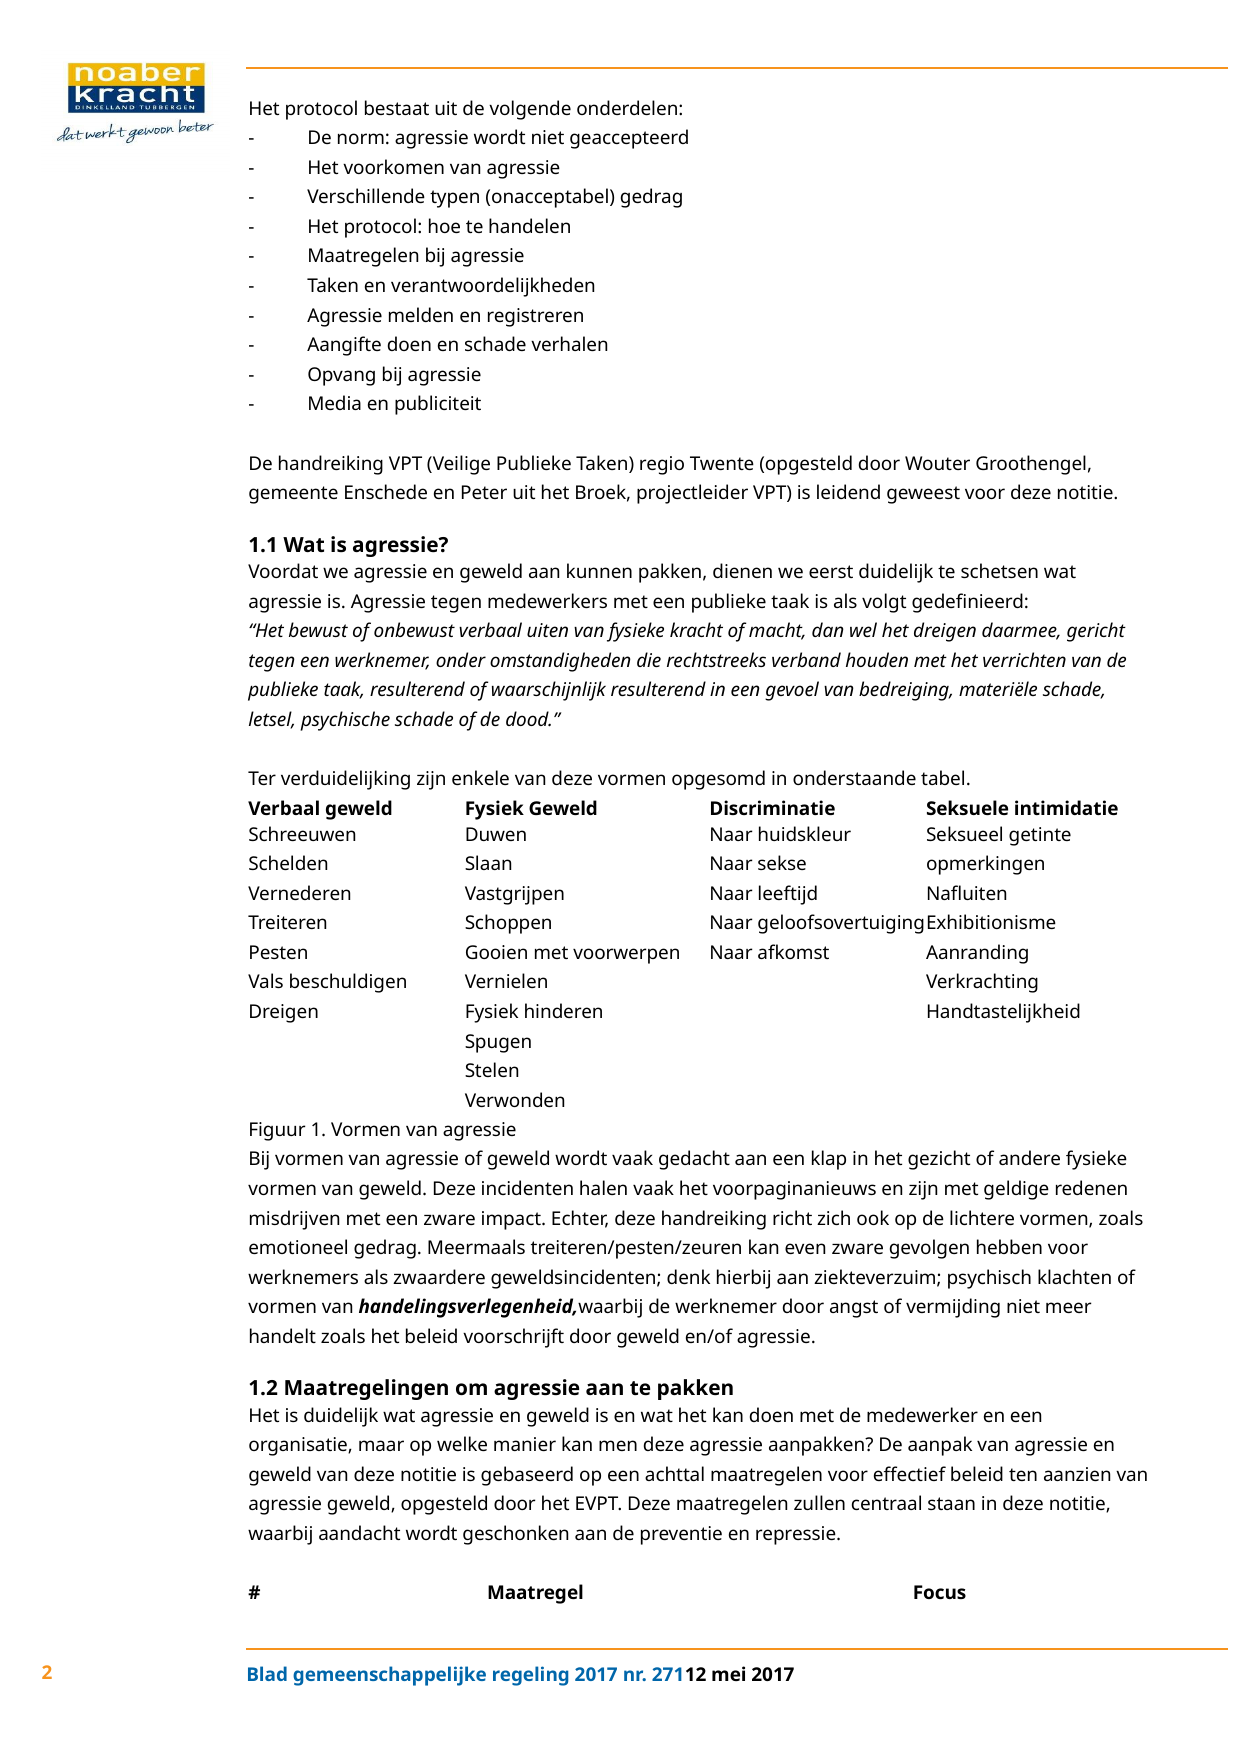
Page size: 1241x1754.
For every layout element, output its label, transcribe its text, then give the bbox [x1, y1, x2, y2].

text De handreiking VPT (Veilige Publieke Taken) regio Twente (opgesteld door Wouter Groothengel, gemeente Enschede en Peter uit het Broek, projectleider VPT) is leidend geweest voor deze notitie. [248, 450, 1152, 505]
table_header Discriminatie [709, 795, 926, 821]
picture [41, 47, 231, 172]
text Het protocol bestaat uit de volgende onderdelen: [248, 95, 1152, 121]
list Het voorkomen van agressie [248, 154, 1152, 180]
list Het protocol: hoe te handelen [248, 213, 1152, 239]
text Ter verduidelijking zijn enkele van deze vormen opgesomd in onderstaande tabel. [248, 765, 1152, 791]
table_header # [248, 1580, 487, 1605]
table_header Verbaal geweld [248, 795, 464, 821]
text 1.2 Maatregelingen om agressie aan te pakken [248, 1373, 1152, 1402]
table_header Fysiek Geweld [465, 795, 709, 821]
list De norm: agressie wordt niet geaccepteerd [248, 124, 1152, 150]
text “Het bewust of onbewust verbaal uiten van fysieke kracht of macht, dan wel het dreigen daarmee, gericht tegen een werknemer, onder omstandigheden die rechtstreeks verband houden met het verrichten van de publieke taak, resulterend of waarschijnlijk resulterend in een gevoel van bedreiging, materiële schade, letsel, psychische schade of de dood.” [248, 617, 1152, 732]
text Voordat we agressie en geweld aan kunnen pakken, dienen we eerst duidelijk te schetsen wat agressie is. Agressie tegen medewerkers met een publieke taak is als volgt gedefinieerd: [248, 558, 1152, 613]
text Figuur 1. Vormen van agressie [248, 1116, 1152, 1142]
table_cell Seksueel getinte opmerkingen Nafluiten Exhibitionisme Aanranding Verkrachting Handtastelijkheid [926, 821, 1152, 1113]
text 1.1 Wat is agressie? [248, 530, 1152, 558]
list Maatregelen bij agressie [248, 243, 1152, 268]
table_header Maatregel [487, 1580, 913, 1605]
list Aangifte doen en schade verhalen [248, 331, 1152, 357]
text Bij vormen van agressie of geweld wordt vaak gedacht aan een klap in het gezicht of andere fysieke vormen van geweld. Deze incidenten halen vaak het voorpaginanieuws en zijn met geldige redenen misdrijven met een zware impact. Echter, deze handreiking richt zich ook op de lichtere vormen, zoals emotioneel gedrag. Meermaals treiteren/pesten/zeuren kan even zware gevolgen hebben voor werknemers als zwaardere geweldsincidenten; denk hierbij aan ziekteverzuim; psychisch klachten of vormen van handelingsverlegenheid,waarbij de werknemer door angst of vermijding niet meer handelt zoals het beleid voorschrijft door geweld en/of agressie. [248, 1146, 1152, 1349]
list Verschillende typen (onacceptabel) gedrag [248, 183, 1152, 209]
list Opvang bij agressie [248, 361, 1152, 387]
text Het is duidelijk wat agressie en geweld is en wat het kan doen met de medewerker en een organisatie, maar op welke manier kan men deze agressie aanpakken? De aanpak van agressie en geweld van deze notitie is gebaseerd op een achttal maatregelen voor effectief beleid ten aanzien van agressie geweld, opgesteld door het EVPT. Deze maatregelen zullen centraal staan in deze notitie, waarbij aandacht wordt geschonken aan de preventie en repressie. [248, 1402, 1152, 1546]
table_header Seksuele intimidatie [926, 795, 1152, 821]
list Agressie melden en registreren [248, 302, 1152, 328]
list Media en publiciteit [248, 391, 1152, 416]
table_cell Naar huidskleur Naar sekse Naar leeftijd Naar geloofsovertuiging Naar afkomst [709, 821, 926, 1113]
table_cell Schreeuwen Schelden Vernederen Treiteren Pesten Vals beschuldigen Dreigen [248, 821, 464, 1113]
table_header Focus [913, 1580, 1152, 1605]
list Taken en verantwoordelijkheden [248, 272, 1152, 298]
table_cell Duwen Slaan Vastgrijpen Schoppen Gooien met voorwerpen Vernielen Fysiek hinderen Spugen Stelen Verwonden [465, 821, 709, 1113]
